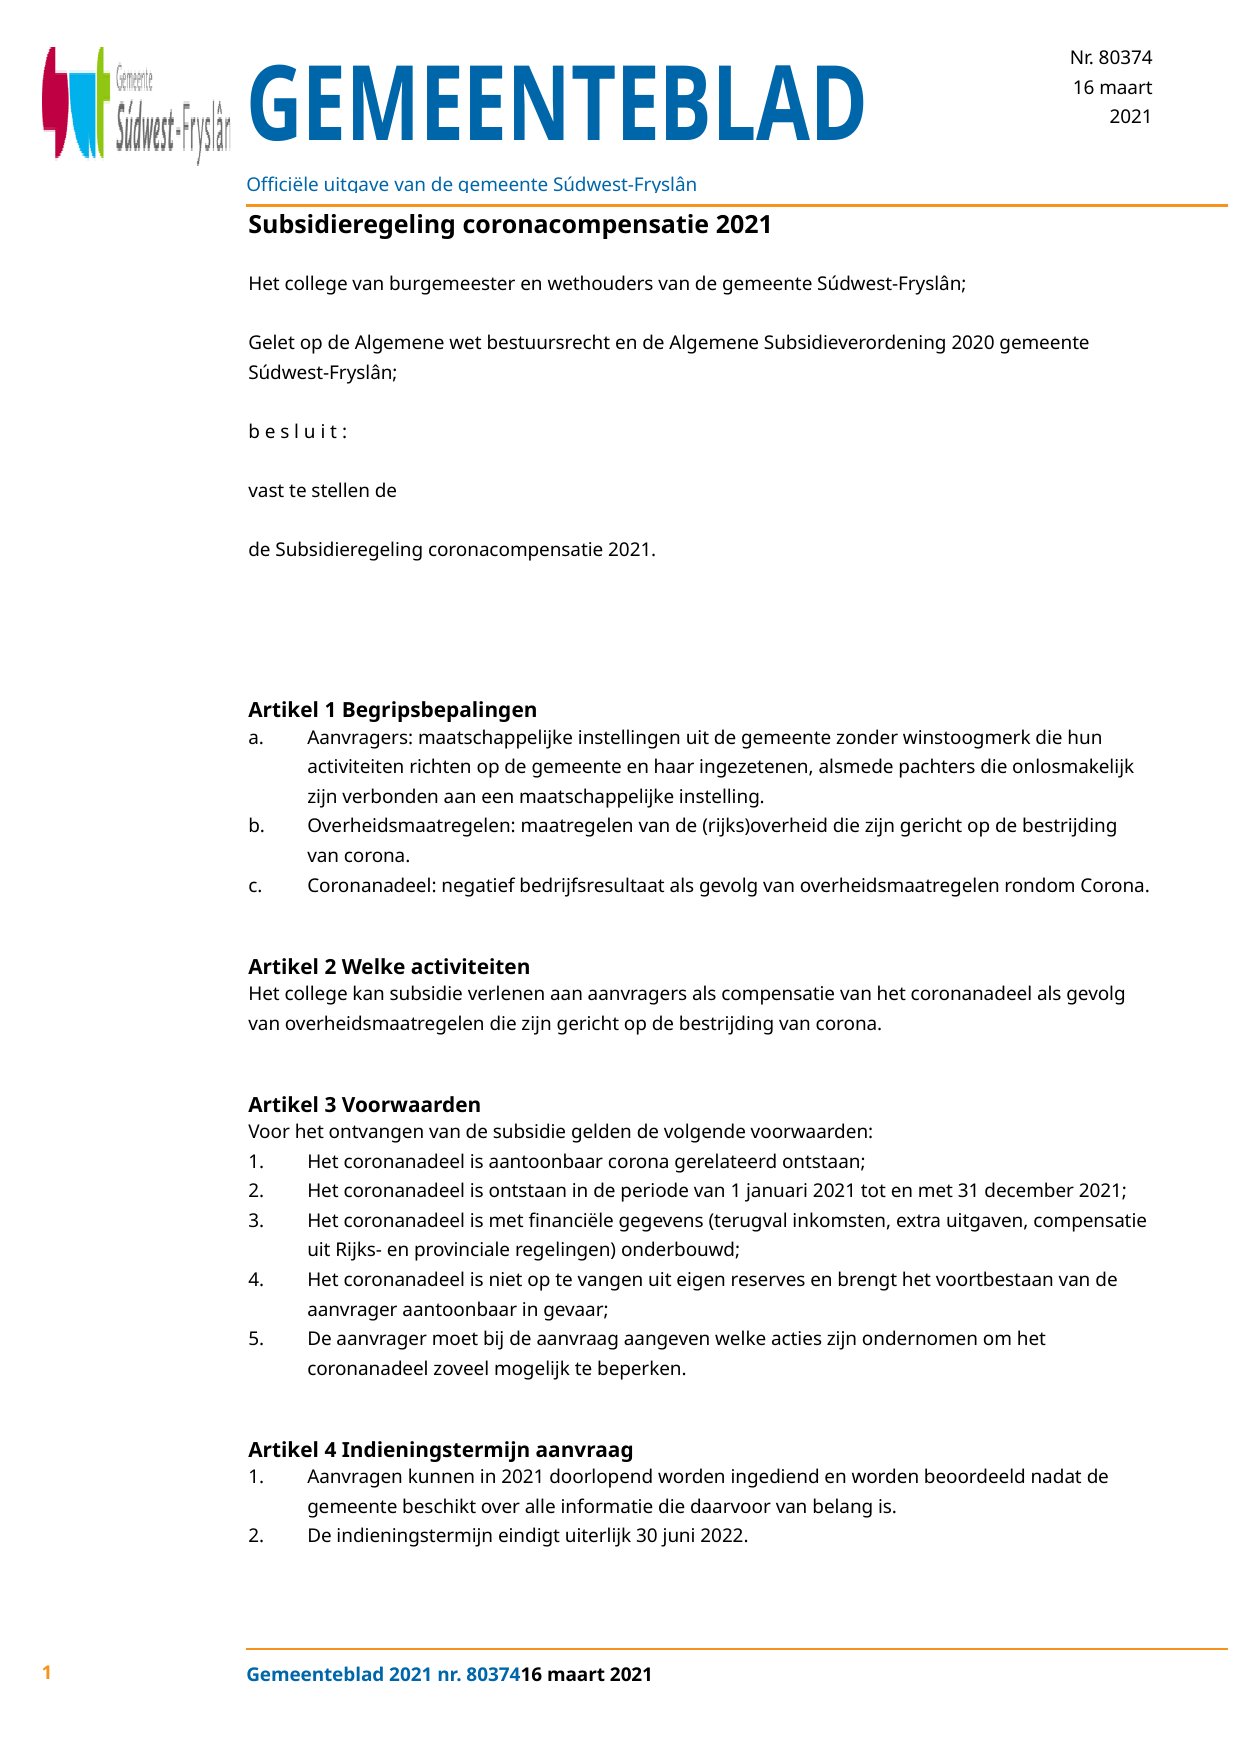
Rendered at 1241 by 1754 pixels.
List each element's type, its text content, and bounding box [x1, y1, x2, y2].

picture [41, 47, 231, 172]
text Voor het ontvangen van de subsidie gelden de volgende voorwaarden: [248, 1118, 1152, 1144]
text Het college van burgemeester en wethouders van de gemeente Súdwest-Fryslân; [248, 270, 1152, 296]
list Het coronanadeel is ontstaan in de periode van 1 januari 2021 tot en met 31 december 2021; [248, 1177, 1152, 1203]
list Het coronanadeel is aantoonbaar corona gerelateerd ontstaan; [248, 1148, 1152, 1173]
list Aanvragen kunnen in 2021 doorlopend worden ingediend en worden beoordeeld nadat de gemeente beschikt over alle informatie die daarvoor van belang is. [248, 1463, 1152, 1519]
text vast te stellen de [248, 477, 1152, 503]
list Aanvragers: maatschappelijke instellingen uit de gemeente zonder winstoogmerk die hun activiteiten richten op de gemeente en haar ingezetenen, alsmede pachters die onlosmakelijk zijn verbonden aan een maatschappelijke instelling. [248, 724, 1152, 809]
list De aanvrager moet bij de aanvraag aangeven welke acties zijn ondernomen om het coronanadeel zoveel mogelijk te beperken. [248, 1325, 1152, 1381]
text Artikel 3 Voorwaarden [248, 1090, 1152, 1118]
text Artikel 1 Begripsbepalingen [248, 695, 1152, 724]
list Overheidsmaatregelen: maatregelen van de (rijks)overheid die zijn gericht op de bestrijding van corona. [248, 813, 1152, 868]
text Het college kan subsidie verlenen aan aanvragers als compensatie van het coronanadeel als gevolg van overheidsmaatregelen die zijn gericht op de bestrijding van corona. [248, 980, 1152, 1036]
text Subsidieregeling coronacompensatie 2021 [248, 207, 1152, 241]
text Artikel 4 Indieningstermijn aanvraag [248, 1435, 1152, 1463]
list De indieningstermijn eindigt uiterlijk 30 juni 2022. [248, 1522, 1152, 1548]
text Gelet op de Algemene wet bestuursrecht en de Algemene Subsidieverordening 2020 gemeente Súdwest-Fryslân; [248, 329, 1152, 385]
text Artikel 2 Welke activiteiten [248, 952, 1152, 980]
text de Subsidieregeling coronacompensatie 2021. [248, 537, 1152, 562]
text b e s l u i t : [248, 418, 1152, 444]
list Coronanadeel: negatief bedrijfsresultaat als gevolg van overheidsmaatregelen rondom Corona. [248, 872, 1152, 897]
list Het coronanadeel is met financiële gegevens (terugval inkomsten, extra uitgaven, compensatie uit Rijks- en provinciale regelingen) onderbouwd; [248, 1207, 1152, 1262]
list Het coronanadeel is niet op te vangen uit eigen reserves en brengt het voortbestaan van de aanvrager aantoonbaar in gevaar; [248, 1266, 1152, 1321]
